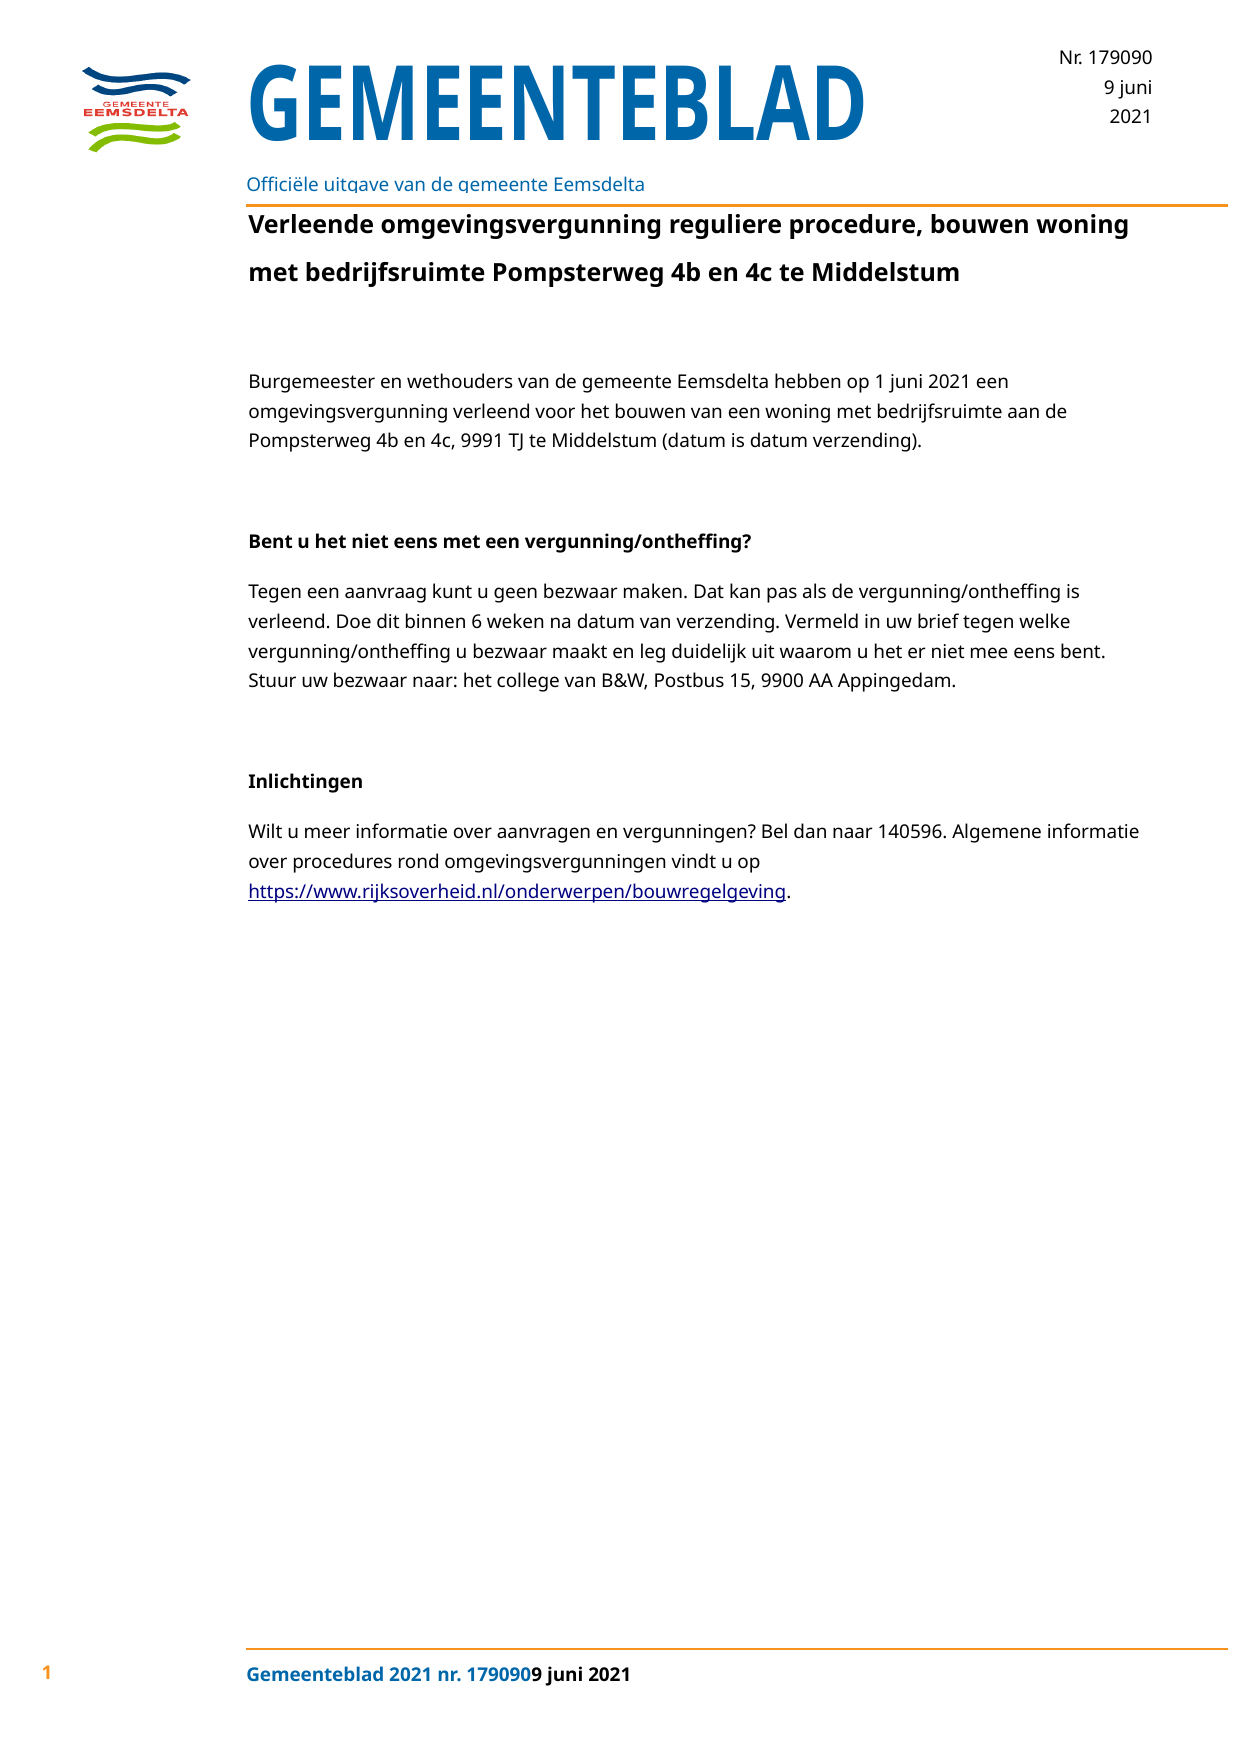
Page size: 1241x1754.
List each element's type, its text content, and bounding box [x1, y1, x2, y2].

text Bent u het niet eens met een vergunning/ontheffing? [248, 528, 1152, 554]
picture [41, 47, 231, 172]
text Verleende omgevingsvergunning reguliere procedure, bouwen woning met bedrijfsruimte Pompsterweg 4b en 4c te Middelstum [248, 207, 1152, 288]
text Inlichtingen [248, 768, 1152, 794]
text Burgemeester en wethouders van de gemeente Eemsdelta hebben op 1 juni 2021 een omgevingsvergunning verleend voor het bouwen van een woning met bedrijfsruimte aan de Pompsterweg 4b en 4c, 9991 TJ te Middelstum (datum is datum verzending). [248, 368, 1152, 453]
text Tegen een aanvraag kunt u geen bezwaar maken. Dat kan pas als de vergunning/ontheffing is verleend. Doe dit binnen 6 weken na datum van verzending. Vermeld in uw brief tegen welke vergunning/ontheffing u bezwaar maakt en leg duidelijk uit waarom u het er niet mee eens bent. Stuur uw bezwaar naar: het college van B&W, Postbus 15, 9900 AA Appingedam. [248, 579, 1152, 693]
text Wilt u meer informatie over aanvragen en vergunningen? Bel dan naar 140596. Algemene informatie over procedures rond omgevingsvergunningen vindt u op https://www.rijksoverheid.nl/onderwerpen/bouwregelgeving. [248, 819, 1152, 904]
